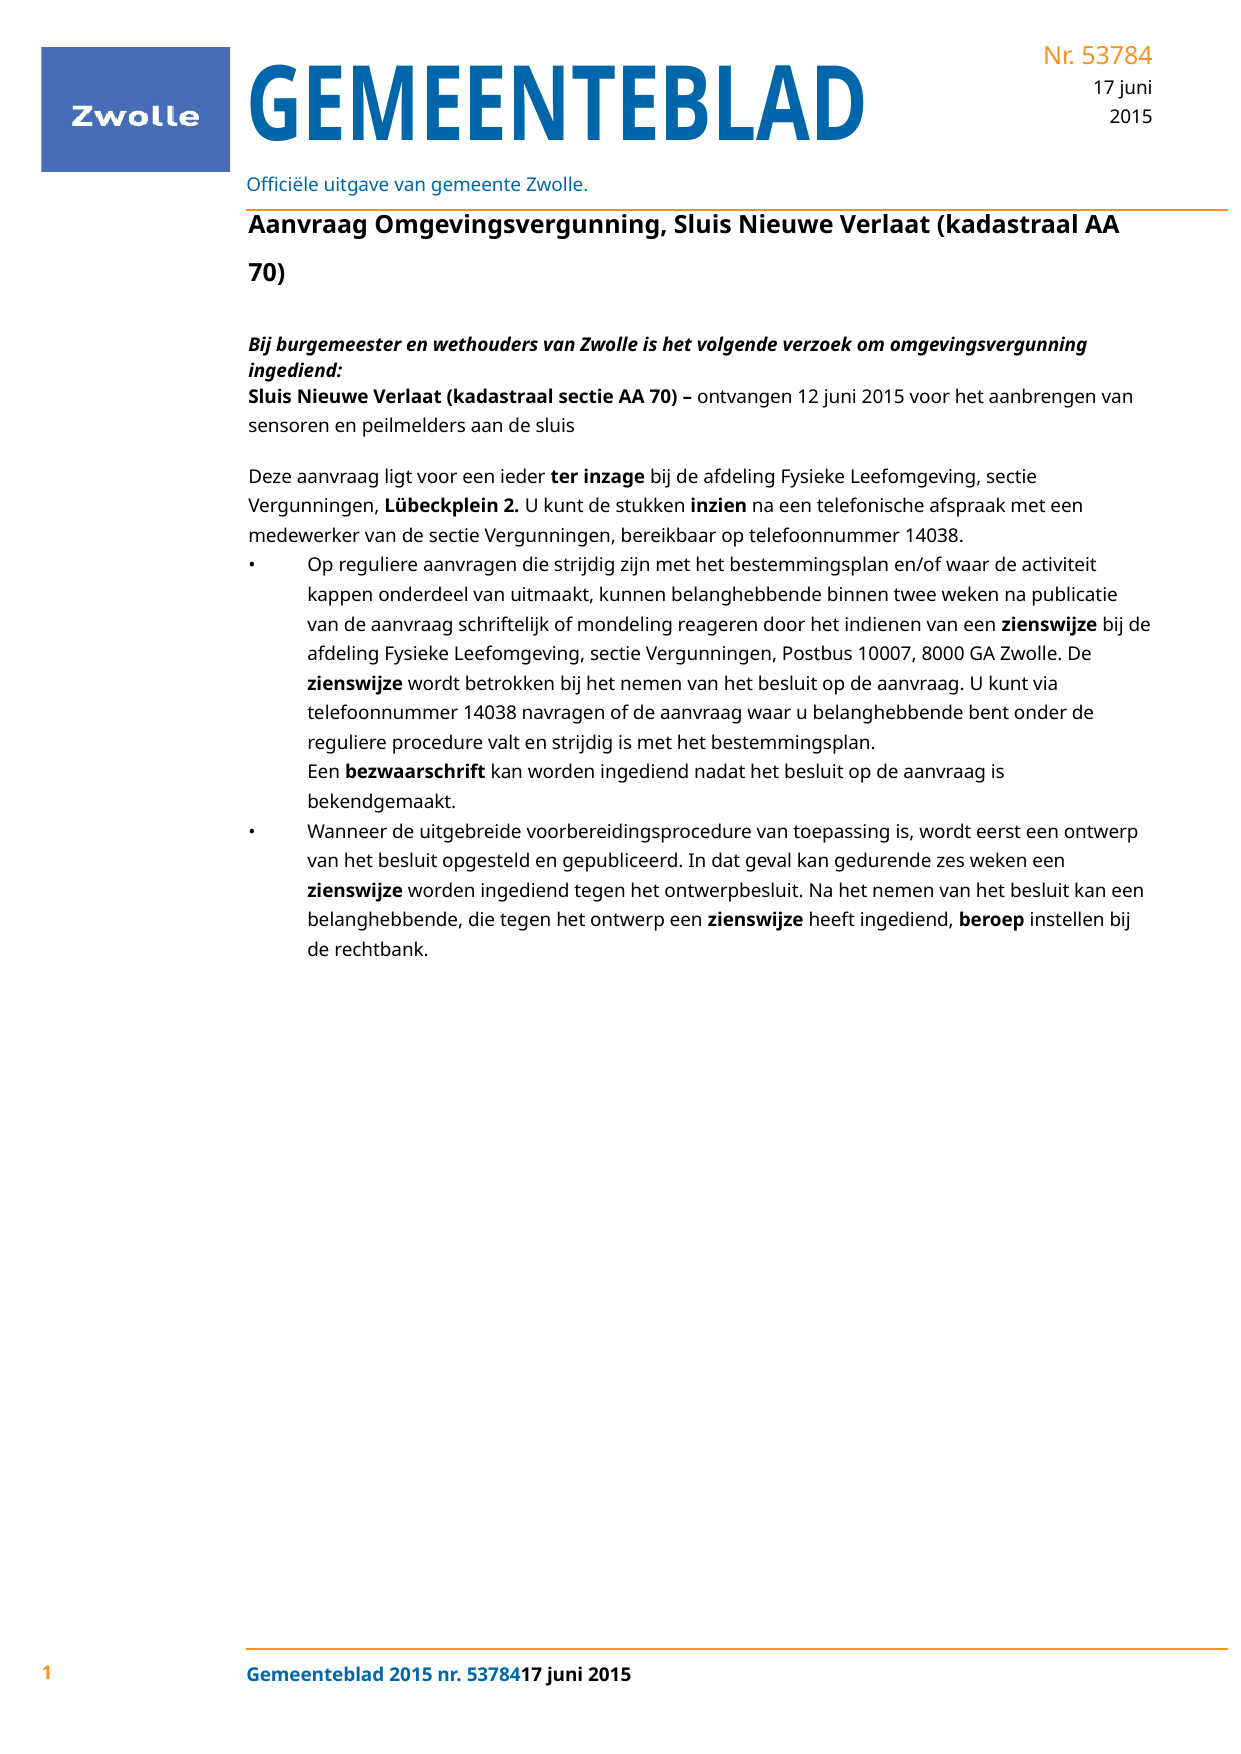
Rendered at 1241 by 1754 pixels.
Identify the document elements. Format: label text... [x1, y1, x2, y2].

text Deze aanvraag ligt voor een ieder ter inzage bij de afdeling Fysieke Leefomgeving, sectie Vergunningen, Lübeckplein 2. U kunt de stukken inzien na een telefonische afspraak met een medewerker van de sectie Vergunningen, bereikbaar op telefoonnummer 14038. [248, 463, 1152, 548]
text Bij burgemeester en wethouders van Zwolle is het volgende verzoek om omgevingsvergunning ingediend: [248, 331, 1152, 383]
text Aanvraag Omgevingsvergunning, Sluis Nieuwe Verlaat (kadastraal AA 70) [248, 211, 1152, 288]
list Wanneer de uitgebreide voorbereidingsprocedure van toepassing is, wordt eerst een ontwerp van het besluit opgesteld en gepubliceerd. In dat geval kan gedurende zes weken een zienswijze worden ingediend tegen het ontwerpbesluit. Na het nemen van het besluit kan een belanghebbende, die tegen het ontwerp een zienswijze heeft ingediend, beroep instellen bij de rechtbank. [248, 818, 1152, 962]
list Een bezwaarschrift kan worden ingediend nadat het besluit op de aanvraag is bekendgemaakt. [248, 759, 1152, 814]
text Sluis Nieuwe Verlaat (kadastraal sectie AA 70) – ontvangen 12 juni 2015 voor het aanbrengen van sensoren en peilmelders aan de sluis [248, 383, 1152, 438]
picture [41, 47, 231, 172]
list Op reguliere aanvragen die strijdig zijn met het bestemmingsplan en/of waar de activiteit kappen onderdeel van uitmaakt, kunnen belanghebbende binnen twee weken na publicatie van de aanvraag schriftelijk of mondeling reageren door het indienen van een zienswijze bij de afdeling Fysieke Leefomgeving, sectie Vergunningen, Postbus 10007, 8000 GA Zwolle. De zienswijze wordt betrokken bij het nemen van het besluit op de aanvraag. U kunt via telefoonnummer 14038 navragen of de aanvraag waar u belanghebbende bent onder de reguliere procedure valt en strijdig is met het bestemmingsplan. [248, 552, 1152, 755]
